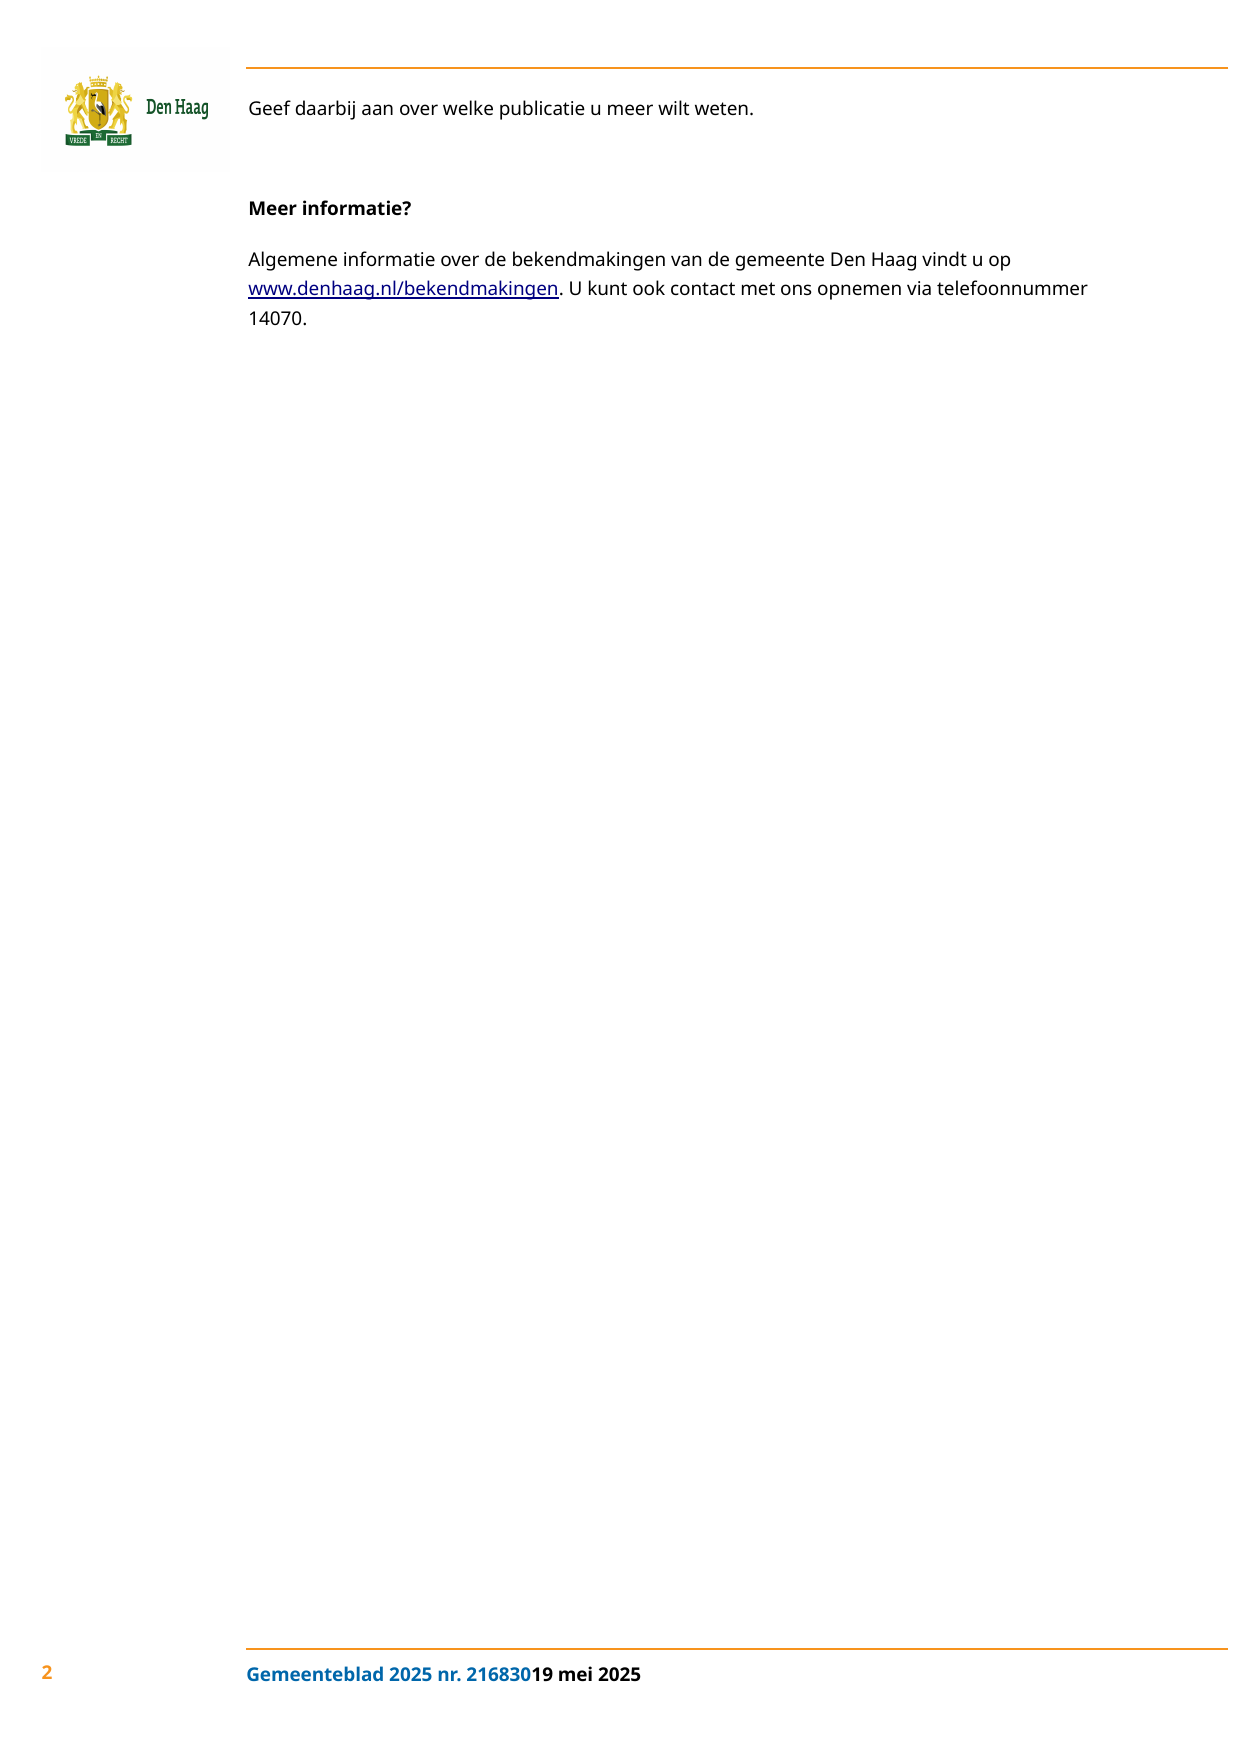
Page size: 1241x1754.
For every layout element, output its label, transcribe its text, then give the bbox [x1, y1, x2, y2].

text Meer informatie? [248, 196, 1152, 221]
text Geef daarbij aan over welke publicatie u meer wilt weten. [248, 95, 1152, 121]
text Algemene informatie over de bekendmakingen van de gemeente Den Haag vindt u op www.denhaag.nl/bekendmakingen. U kunt ook contact met ons opnemen via telefoonnummer 14070. [248, 246, 1152, 331]
picture [41, 47, 231, 172]
